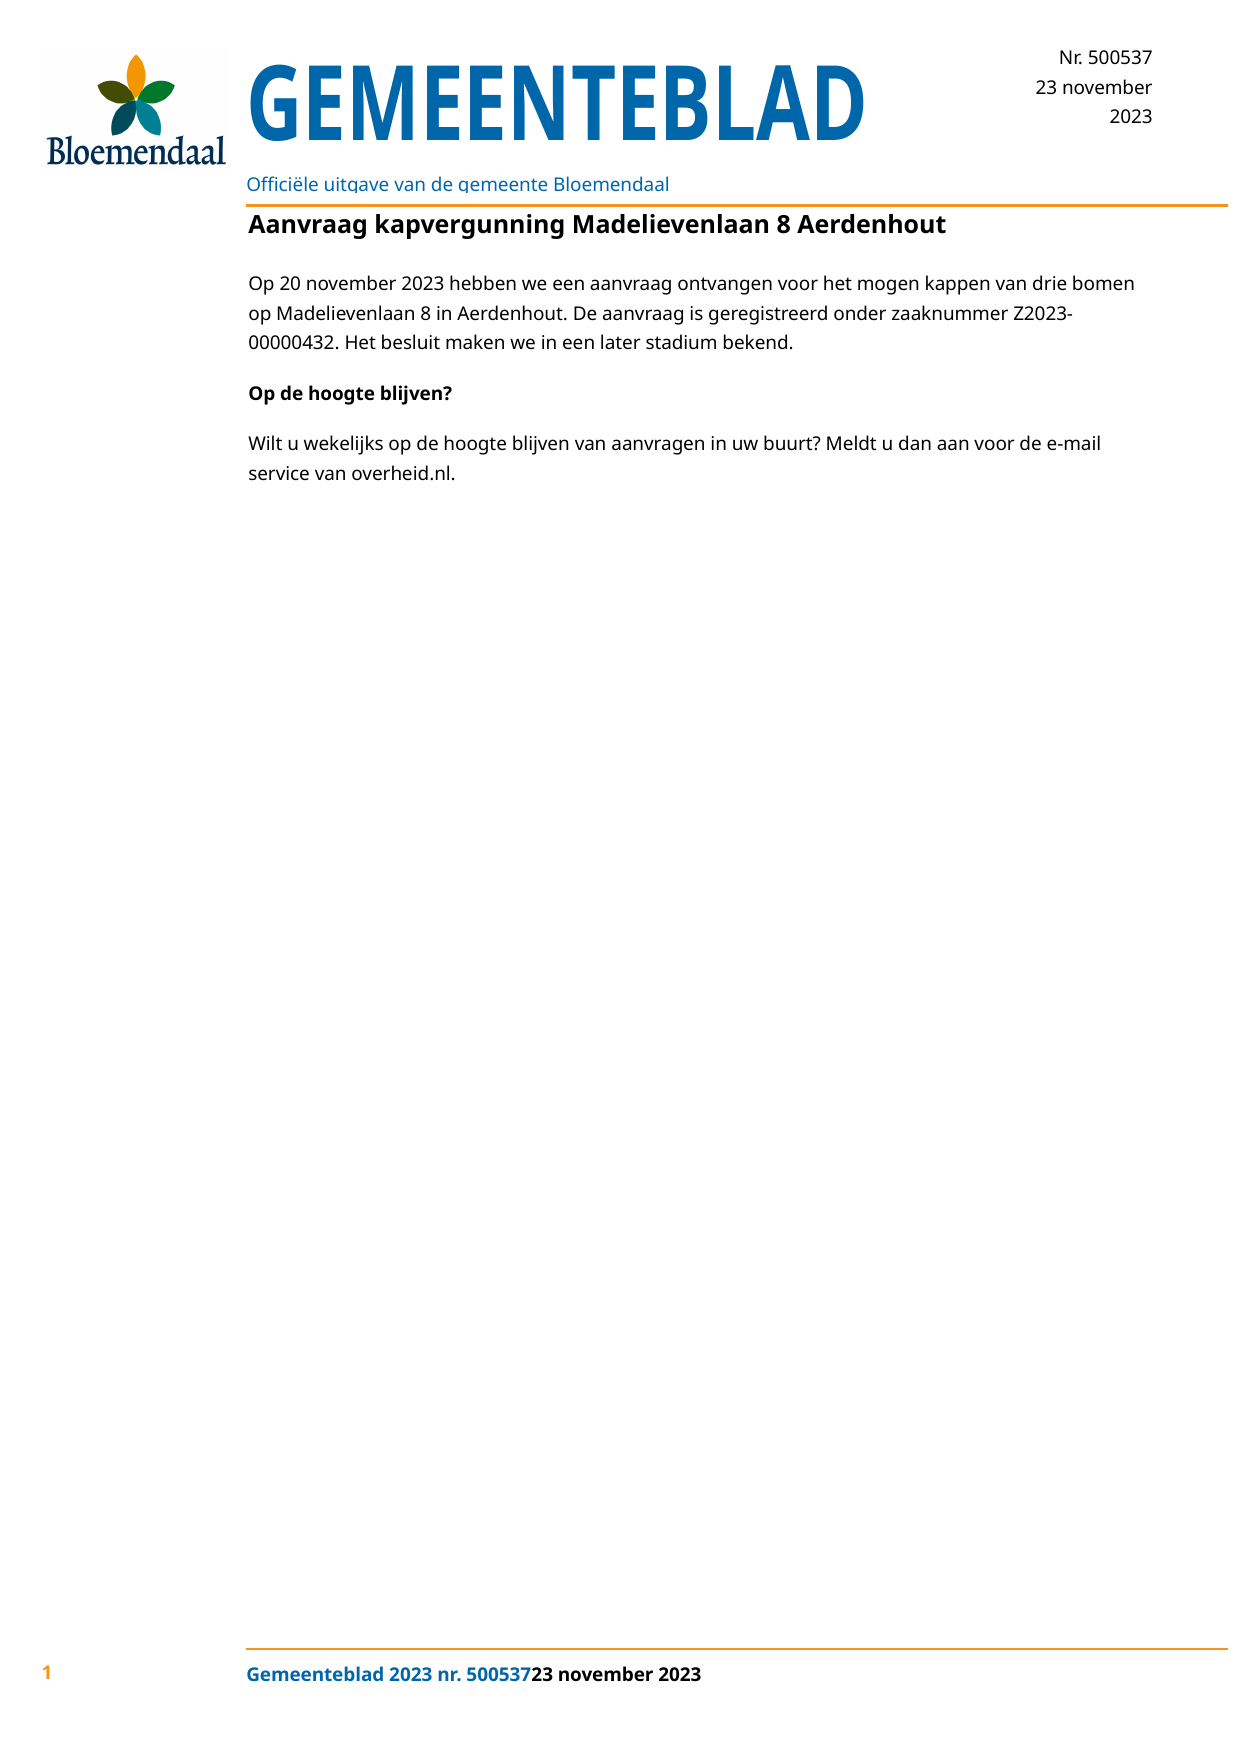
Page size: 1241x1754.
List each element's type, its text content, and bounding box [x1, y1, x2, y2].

text Aanvraag kapvergunning Madelievenlaan 8 Aerdenhout [248, 207, 1152, 241]
text Wilt u wekelijks op de hoogte blijven van aanvragen in uw buurt? Meldt u dan aan voor de e-mail service van overheid.nl. [248, 430, 1152, 486]
text Op de hoogte blijven? [248, 380, 1152, 406]
picture [41, 47, 231, 172]
text Op 20 november 2023 hebben we een aanvraag ontvangen voor het mogen kappen van drie bomen op Madelievenlaan 8 in Aerdenhout. De aanvraag is geregistreerd onder zaaknummer Z2023-00000432. Het besluit maken we in een later stadium bekend. [248, 270, 1152, 355]
